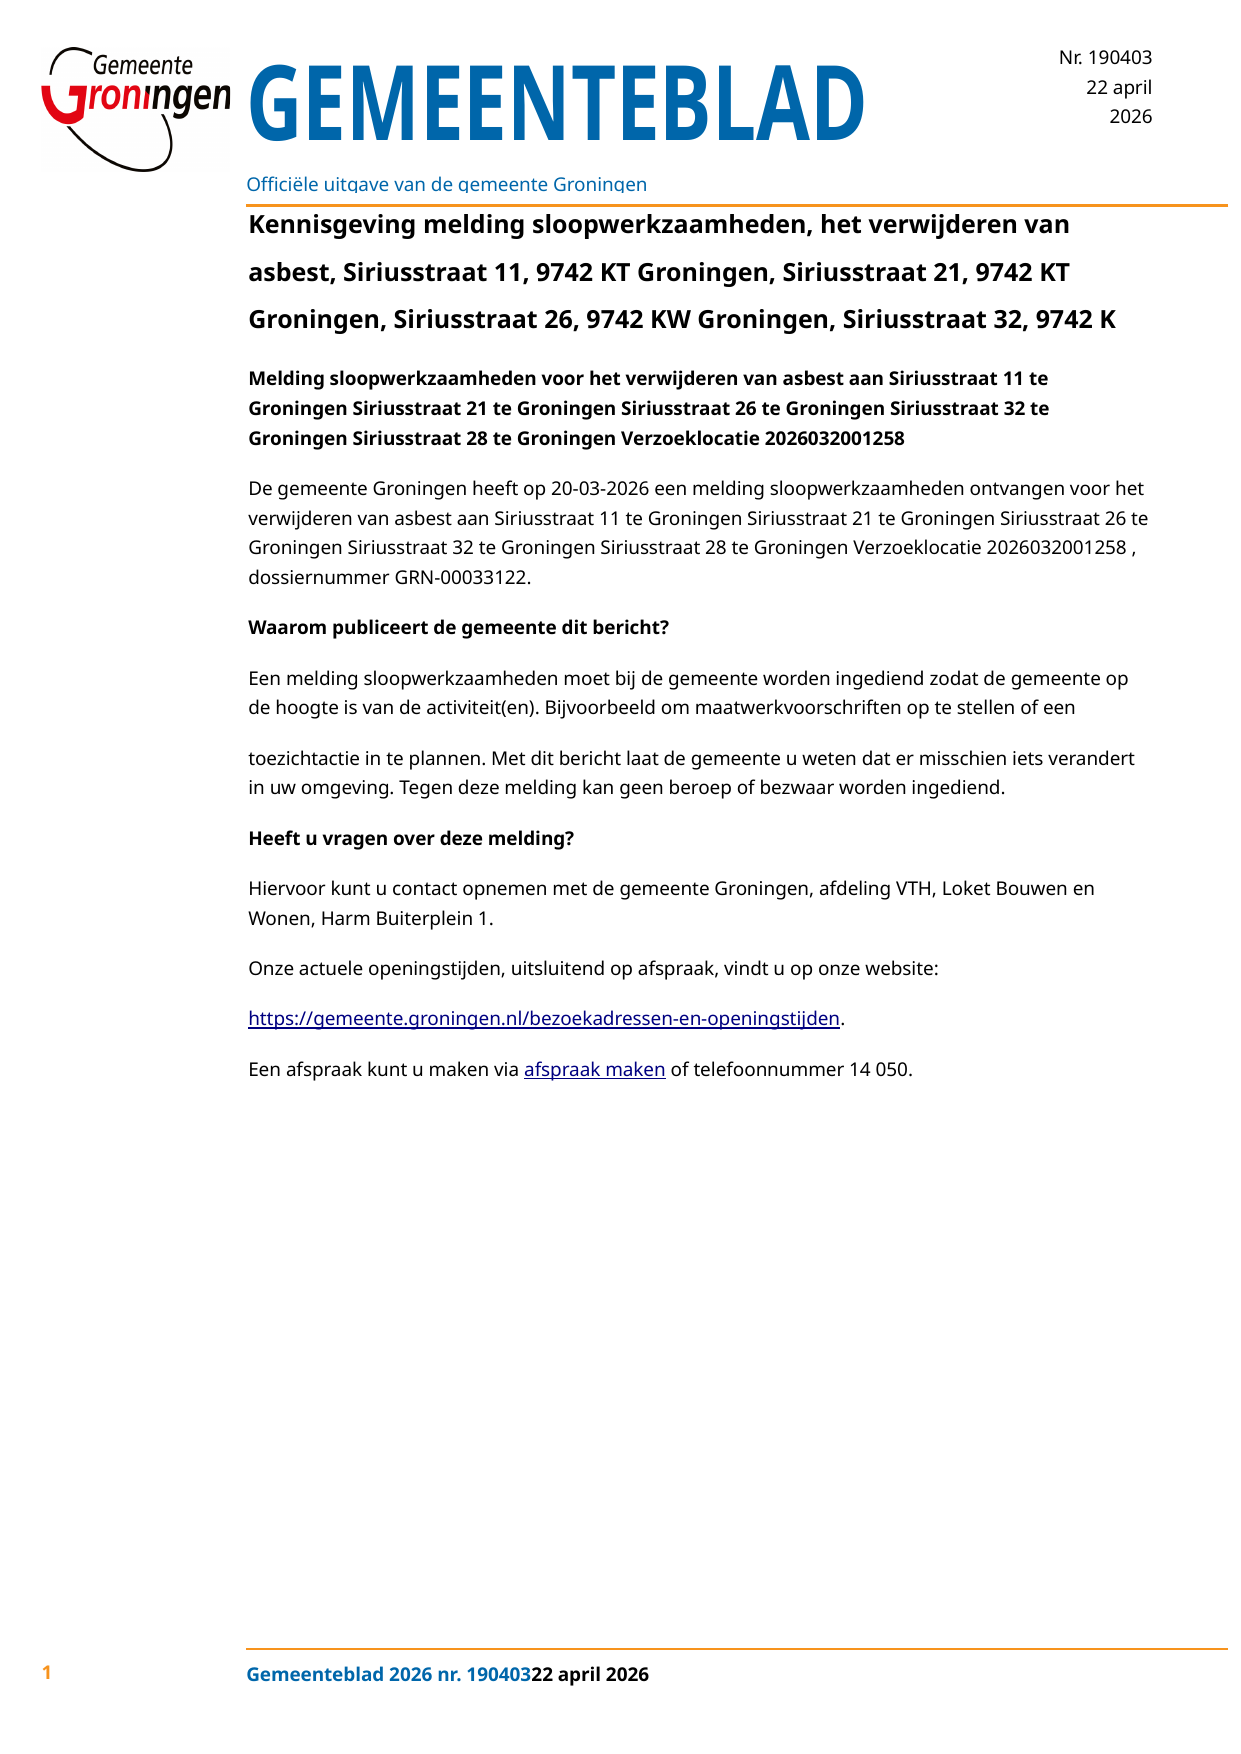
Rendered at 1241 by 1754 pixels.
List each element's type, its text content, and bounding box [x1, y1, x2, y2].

text Een afspraak kunt u maken via afspraak maken of telefoonnummer 14 050. [248, 1056, 1152, 1082]
text Heeft u vragen over deze melding? [248, 825, 1152, 850]
text Melding sloopwerkzaamheden voor het verwijderen van asbest aan Siriusstraat 11 te Groningen Siriusstraat 21 te Groningen Siriusstraat 26 te Groningen Siriusstraat 32 te Groningen Siriusstraat 28 te Groningen Verzoeklocatie 2026032001258 [248, 366, 1152, 450]
text toezichtactie in te plannen. Met dit bericht laat de gemeente u weten dat er misschien iets verandert in uw omgeving. Tegen deze melding kan geen beroep of bezwaar worden ingediend. [248, 745, 1152, 800]
text https://gemeente.groningen.nl/bezoekadressen-en-openingstijden. [248, 1006, 1152, 1031]
text Hiervoor kunt u contact opnemen met de gemeente Groningen, afdeling VTH, Loket Bouwen en Wonen, Harm Buiterplein 1. [248, 875, 1152, 930]
text Onze actuele openingstijden, uitsluitend op afspraak, vindt u op onze website: [248, 955, 1152, 981]
text Kennisgeving melding sloopwerkzaamheden, het verwijderen van asbest, Siriusstraat 11, 9742 KT Groningen, Siriusstraat 21, 9742 KT Groningen, Siriusstraat 26, 9742 KW Groningen, Siriusstraat 32, 9742 K [248, 207, 1152, 336]
text Waarom publiceert de gemeente dit bericht? [248, 614, 1152, 640]
text De gemeente Groningen heeft op 20-03-2026 een melding sloopwerkzaamheden ontvangen voor het verwijderen van asbest aan Siriusstraat 11 te Groningen Siriusstraat 21 te Groningen Siriusstraat 26 te Groningen Siriusstraat 32 te Groningen Siriusstraat 28 te Groningen Verzoeklocatie 2026032001258 , dossiernummer GRN-00033122. [248, 475, 1152, 589]
text Een melding sloopwerkzaamheden moet bij de gemeente worden ingediend zodat de gemeente op de hoogte is van de activiteit(en). Bijvoorbeeld om maatwerkvoorschriften op te stellen of een [248, 665, 1152, 720]
picture [41, 47, 231, 172]
